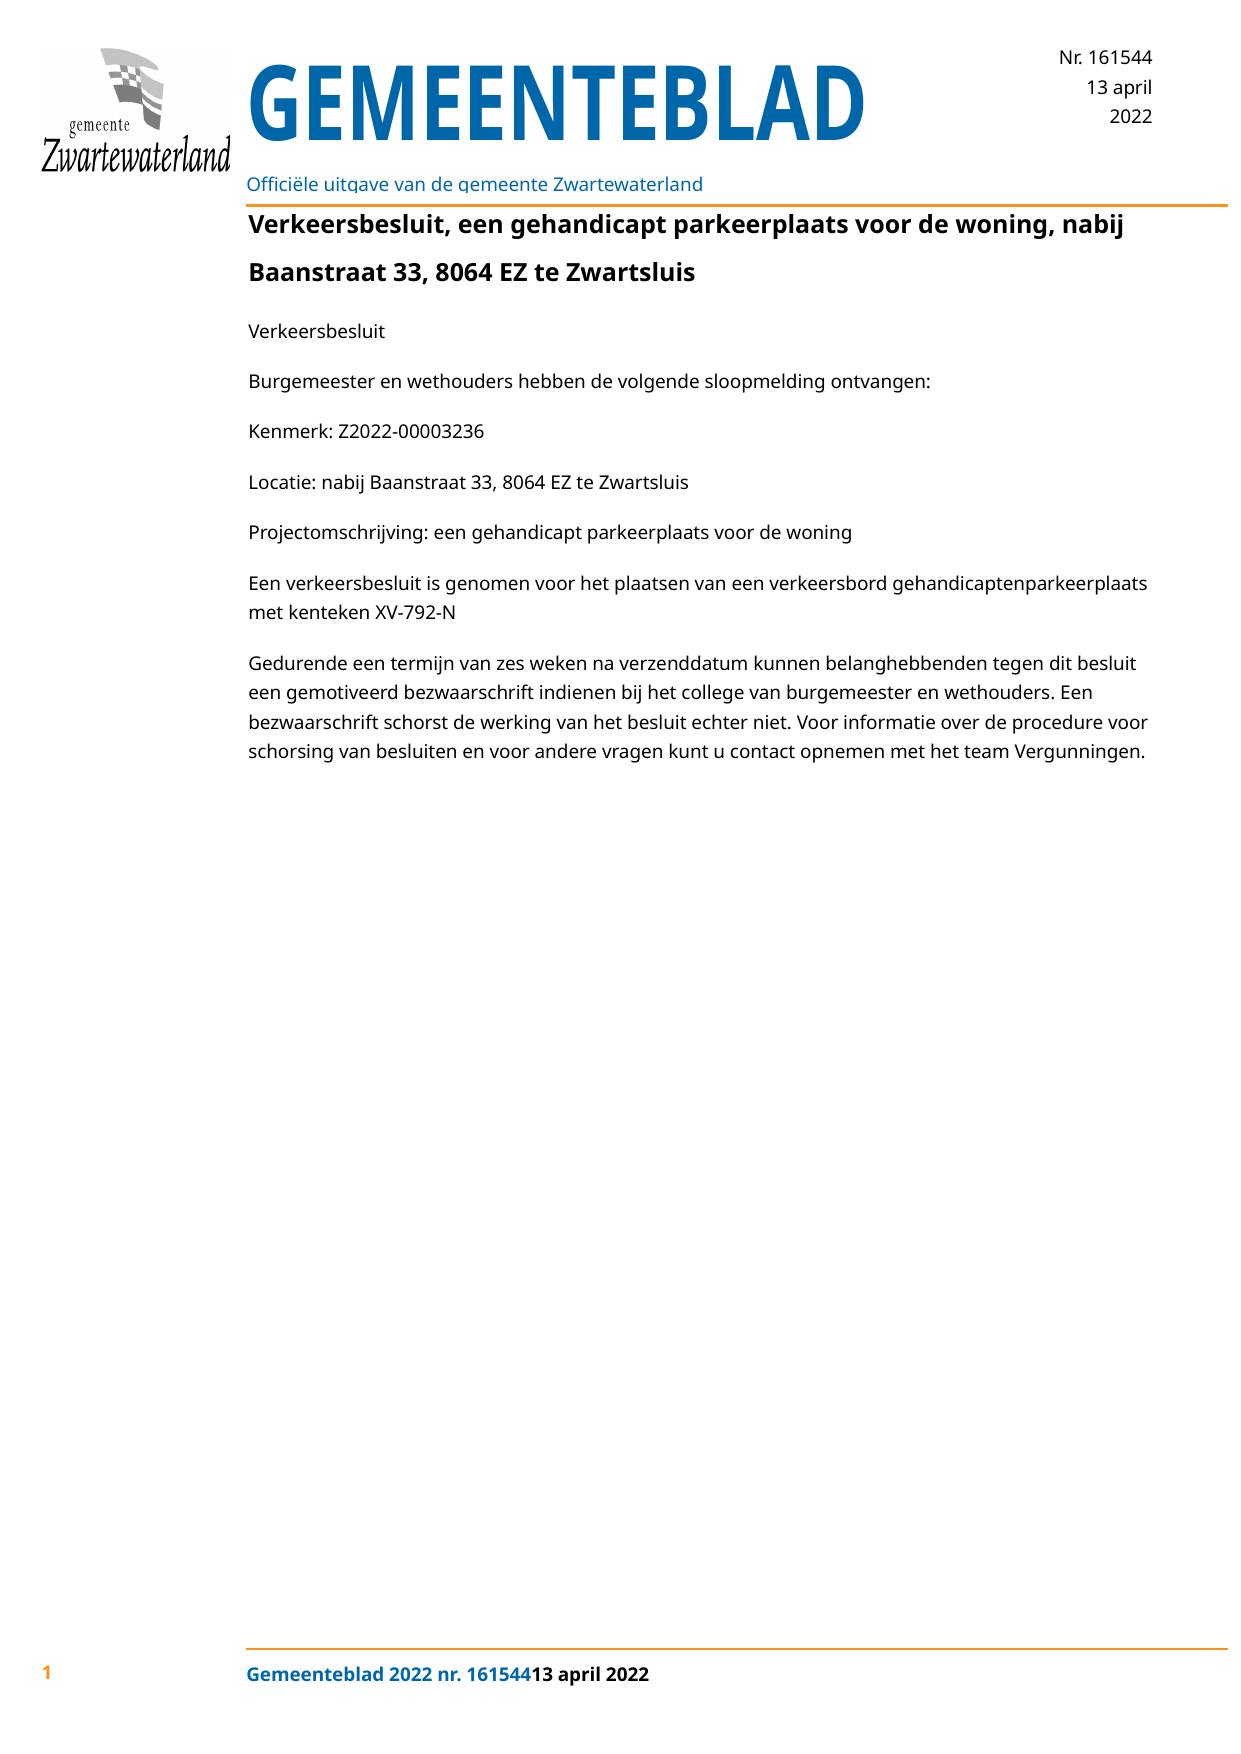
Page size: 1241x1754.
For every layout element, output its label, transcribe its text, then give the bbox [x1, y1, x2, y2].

text Verkeersbesluit [248, 318, 1152, 344]
text Locatie: nabij Baanstraat 33, 8064 EZ te Zwartsluis [248, 469, 1152, 495]
text Verkeersbesluit, een gehandicapt parkeerplaats voor de woning, nabij Baanstraat 33, 8064 EZ te Zwartsluis [248, 207, 1152, 288]
text Een verkeersbesluit is genomen voor het plaatsen van een verkeersbord gehandicaptenparkeerplaats met kenteken XV-792-N [248, 570, 1152, 625]
text Burgemeester en wethouders hebben de volgende sloopmelding ontvangen: [248, 368, 1152, 394]
text Kenmerk: Z2022-00003236 [248, 419, 1152, 444]
text Gedurende een termijn van zes weken na verzenddatum kunnen belanghebbenden tegen dit besluit een gemotiveerd bezwaarschrift indienen bij het college van burgemeester en wethouders. Een bezwaarschrift schorst de werking van het besluit echter niet. Voor informatie over de procedure voor schorsing van besluiten en voor andere vragen kunt u contact opnemen met het team Vergunningen. [248, 650, 1152, 764]
picture [41, 47, 231, 172]
text Projectomschrijving: een gehandicapt parkeerplaats voor de woning [248, 519, 1152, 545]
